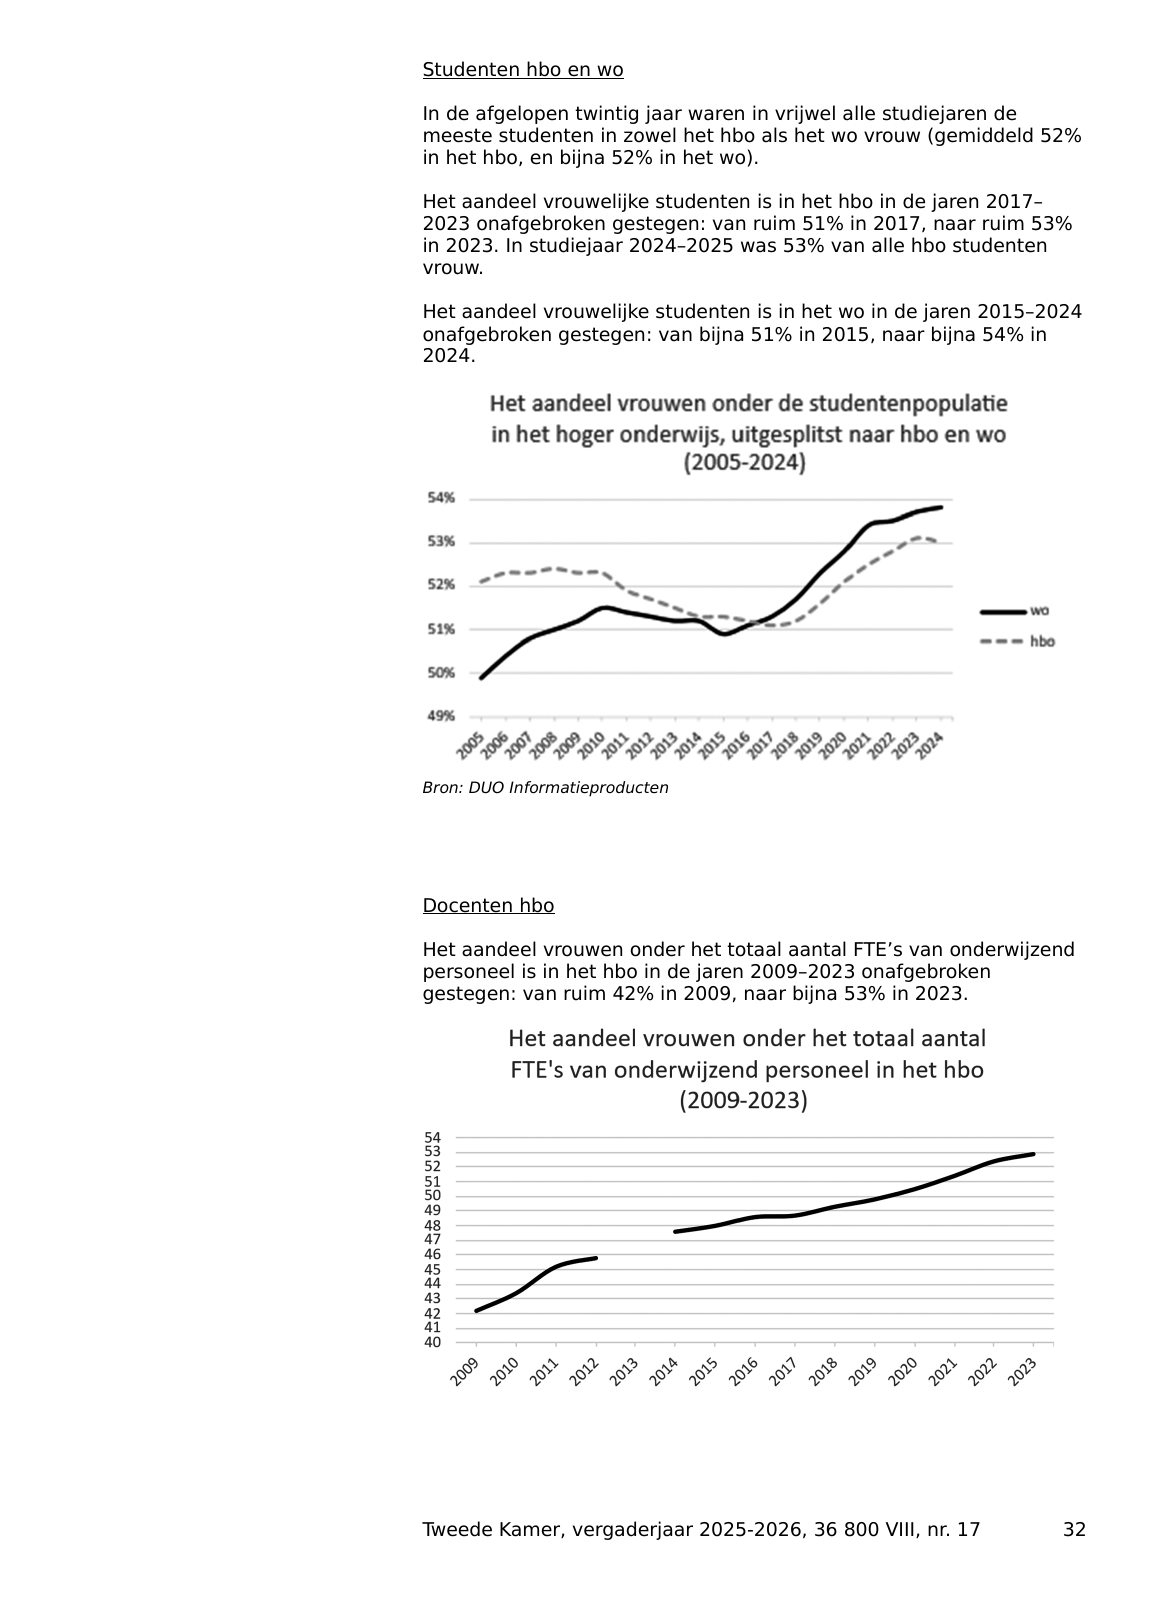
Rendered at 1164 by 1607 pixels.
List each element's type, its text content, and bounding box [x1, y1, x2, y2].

subtitle Docenten hbo [422, 894, 1087, 917]
text Het aandeel vrouwen onder het totaal aantal FTE’s van onderwijzend personeel is in het hbo in de jaren 2009–2023 onafgebroken gestegen: van ruim 42% in 2009, naar bijna 53% in 2023. [422, 939, 1087, 1005]
text In de afgelopen twintig jaar waren in vrijwel alle studiejaren de meeste studenten in zowel het hbo als het wo vrouw (gemiddeld 52% in het hbo, en bijna 52% in het wo). [422, 103, 1087, 169]
picture [422, 1026, 1055, 1387]
text Het aandeel vrouwelijke studenten is in het hbo in de jaren 2017–2023 onafgebroken gestegen: van ruim 51% in 2017, naar ruim 53% in 2023. In studiejaar 2024–2025 was 53% van alle hbo studenten vrouw. [422, 191, 1087, 279]
text Het aandeel vrouwelijke studenten is in het wo in de jaren 2015–2024 onafgebroken gestegen: van bijna 51% in 2015, naar bijna 54% in 2024. [422, 301, 1087, 367]
subtitle Studenten hbo en wo [422, 59, 1087, 81]
text Bron: DUO Informatieproducten [422, 779, 1060, 797]
picture [422, 389, 1060, 768]
